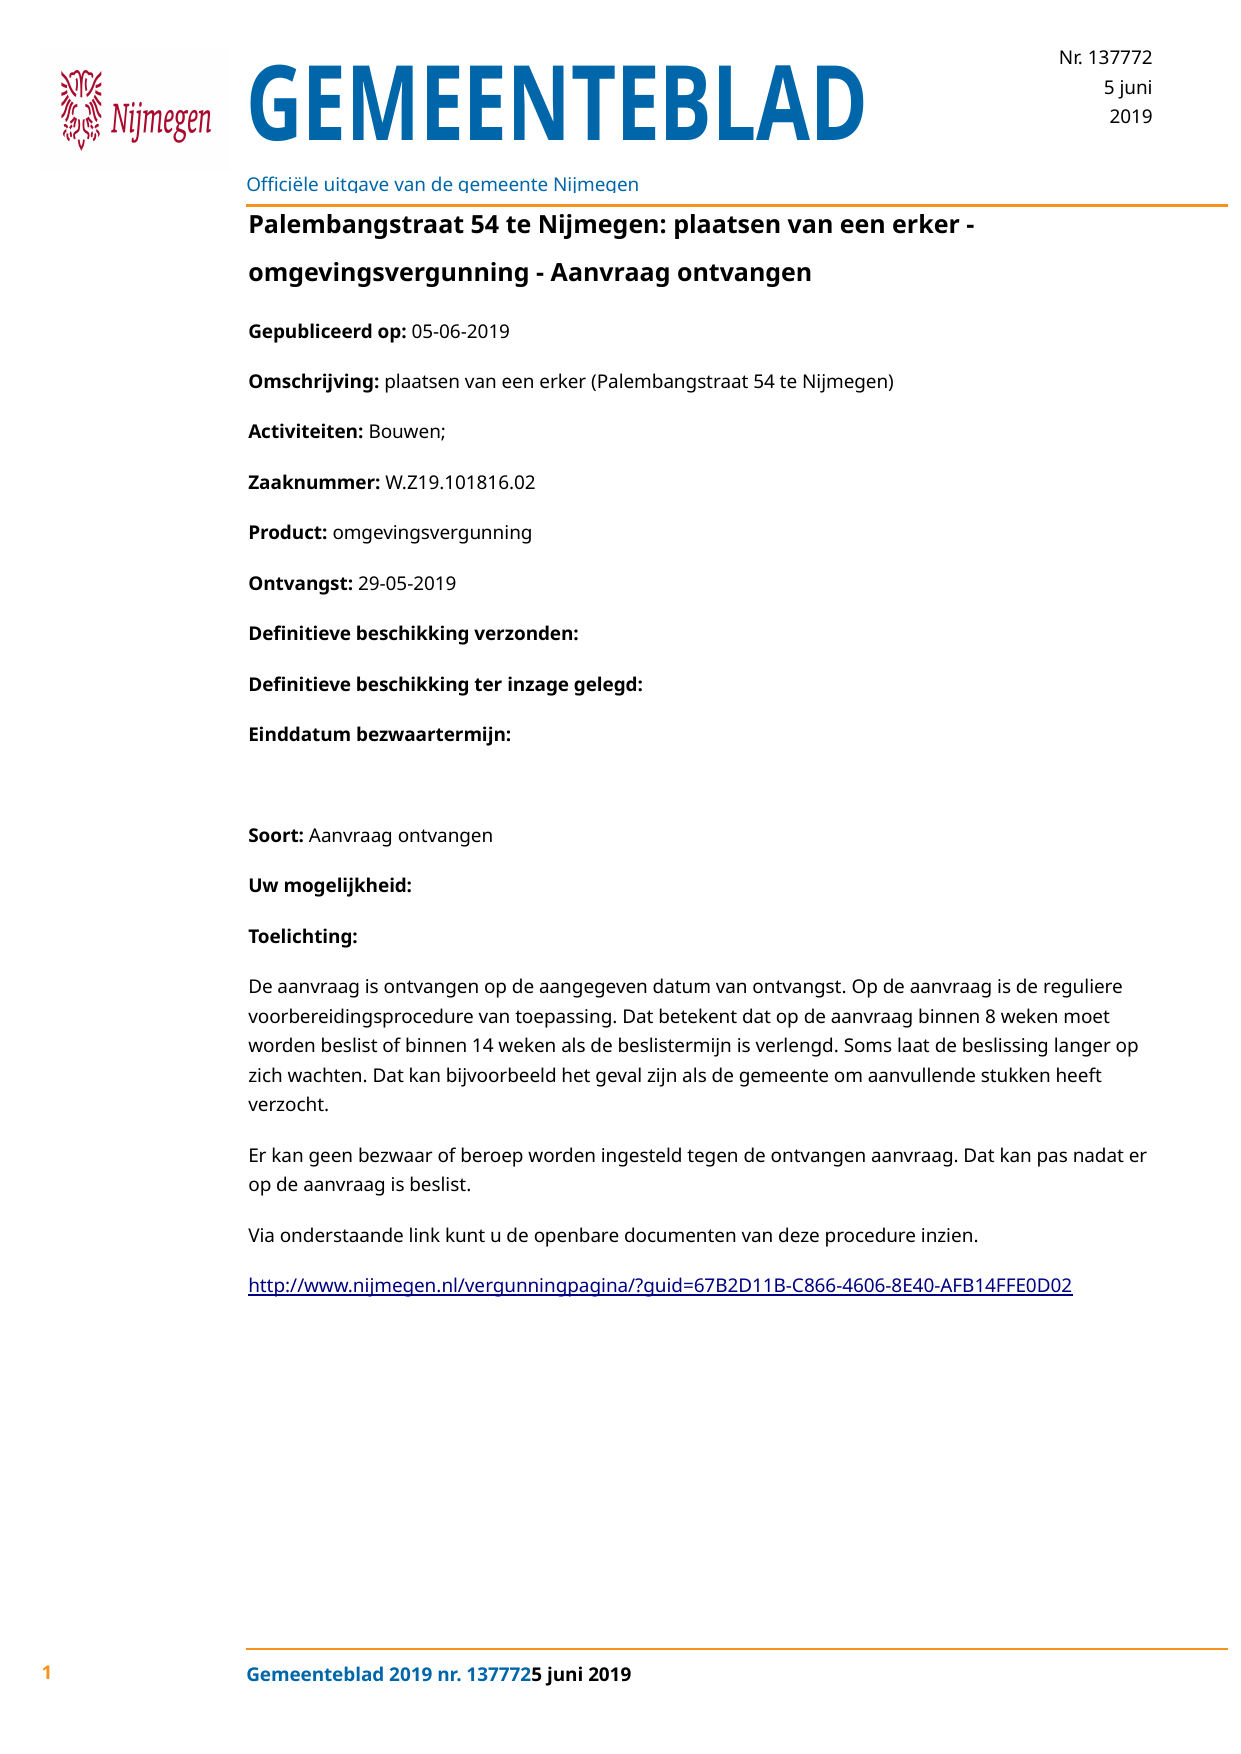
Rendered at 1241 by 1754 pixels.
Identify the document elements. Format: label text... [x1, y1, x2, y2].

text Palembangstraat 54 te Nijmegen: plaatsen van een erker - omgevingsvergunning - Aanvraag ontvangen [248, 207, 1152, 288]
text Soort: Aanvraag ontvangen [248, 822, 1152, 848]
text Activiteiten: Bouwen; [248, 419, 1152, 444]
text Einddatum bezwaartermijn: [248, 721, 1152, 747]
text Omschrijving: plaatsen van een erker (Palembangstraat 54 te Nijmegen) [248, 368, 1152, 394]
picture [41, 47, 231, 172]
text Definitieve beschikking ter inzage gelegd: [248, 671, 1152, 697]
text http://www.nijmegen.nl/vergunningpagina/?guid=67B2D11B-C866-4606-8E40-AFB14FFE0D02 [248, 1272, 1152, 1298]
text Toelichting: [248, 923, 1152, 949]
text Gepubliceerd op: 05-06-2019 [248, 318, 1152, 344]
text Product: omgevingsvergunning [248, 519, 1152, 545]
text Ontvangst: 29-05-2019 [248, 570, 1152, 596]
text Definitieve beschikking verzonden: [248, 620, 1152, 646]
text Zaaknummer: W.Z19.101816.02 [248, 469, 1152, 495]
text Er kan geen bezwaar of beroep worden ingesteld tegen de ontvangen aanvraag. Dat kan pas nadat er op de aanvraag is beslist. [248, 1142, 1152, 1197]
text Uw mogelijkheid: [248, 872, 1152, 898]
text De aanvraag is ontvangen op de aangegeven datum van ontvangst. Op de aanvraag is de reguliere voorbereidingsprocedure van toepassing. Dat betekent dat op de aanvraag binnen 8 weken moet worden beslist of binnen 14 weken als de beslistermijn is verlengd. Soms laat de beslissing langer op zich wachten. Dat kan bijvoorbeeld het geval zijn als de gemeente om aanvullende stukken heeft verzocht. [248, 973, 1152, 1117]
text Via onderstaande link kunt u de openbare documenten van deze procedure inzien. [248, 1222, 1152, 1248]
